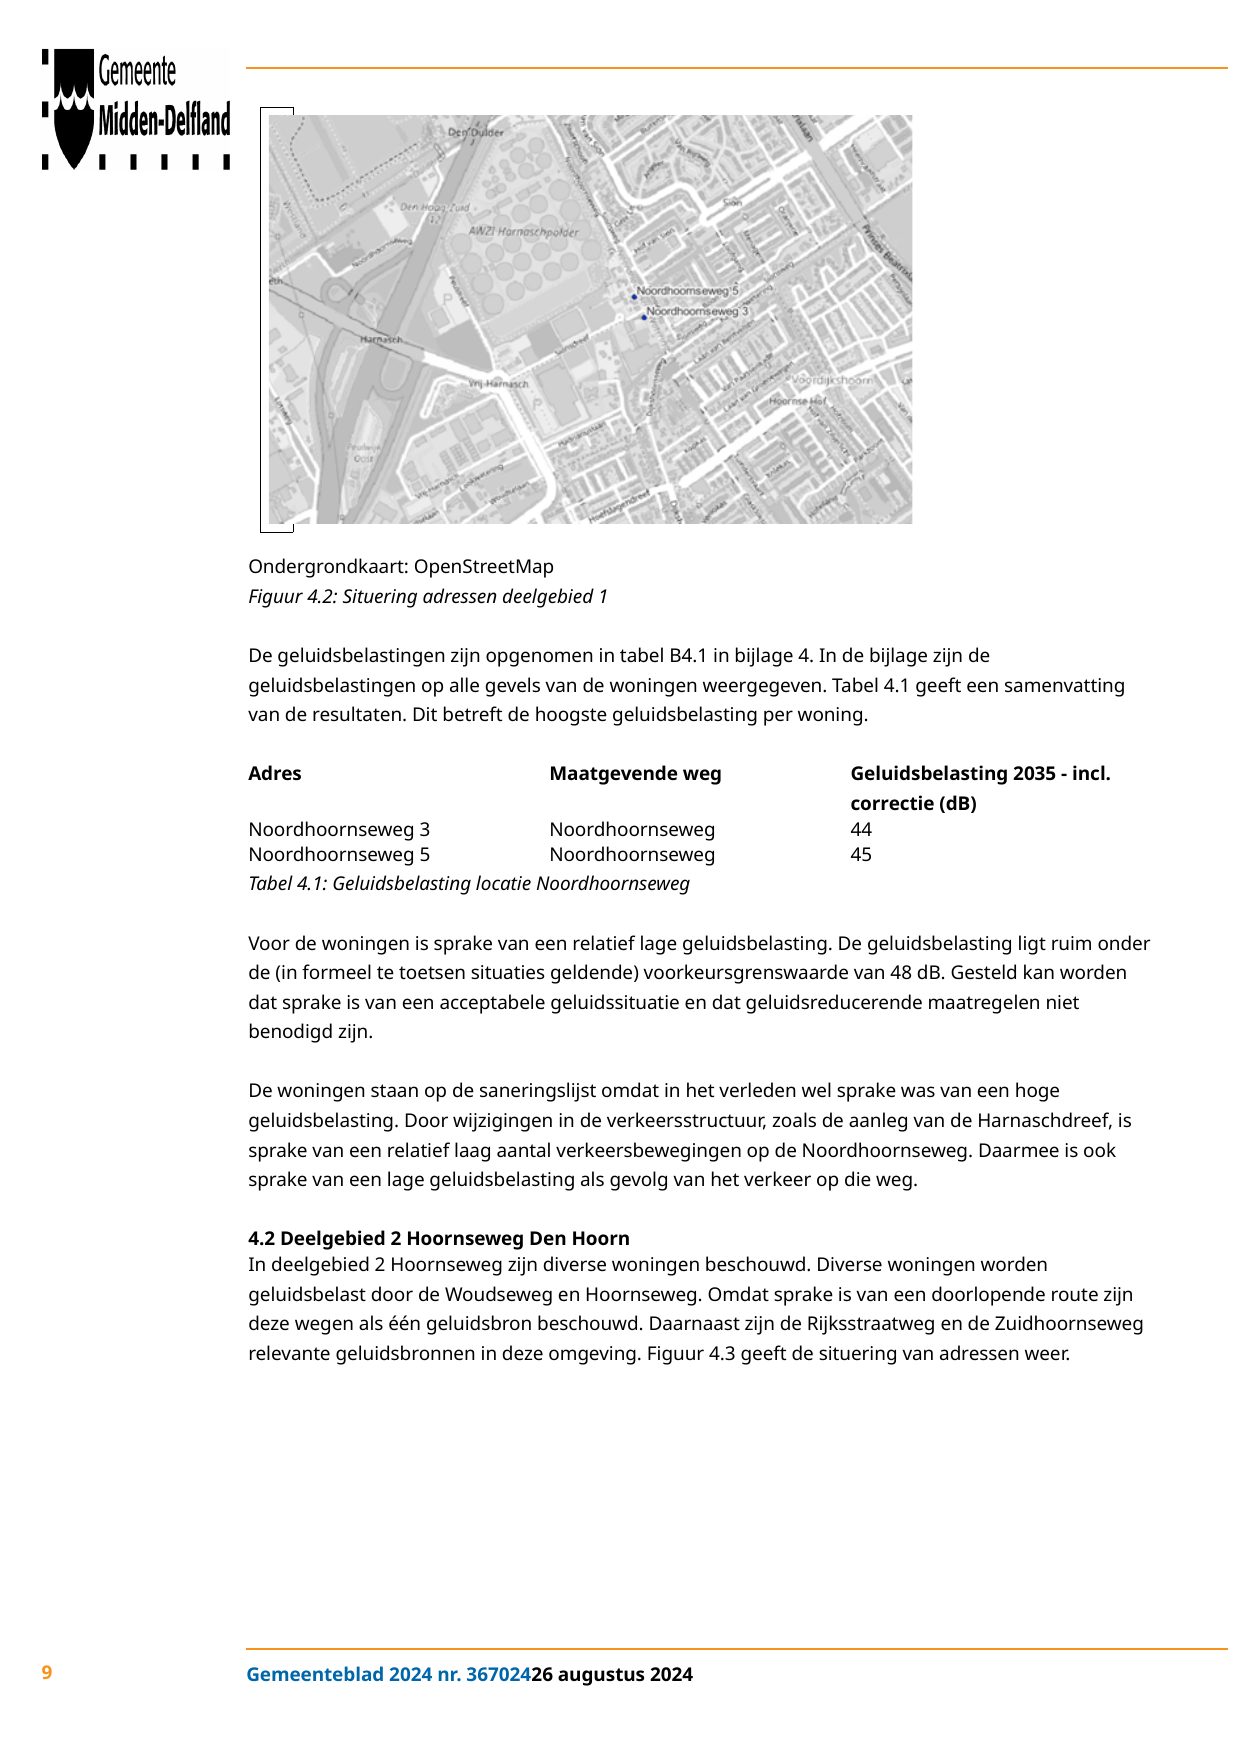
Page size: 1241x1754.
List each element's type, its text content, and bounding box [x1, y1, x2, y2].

text Figuur 4.2: Situering adressen deelgebied 1 [248, 583, 1152, 609]
table_cell Noordhoornseweg [549, 816, 850, 842]
text 4.2 Deelgebied 2 Hoornseweg Den Hoorn [248, 1226, 1152, 1251]
table_cell Noordhoornseweg [549, 842, 850, 867]
table_cell Noordhoornseweg 3 [248, 816, 549, 842]
text De geluidsbelastingen zijn opgenomen in tabel B4.1 in bijlage 4. In de bijlage zijn de geluidsbelastingen op alle gevels van de woningen weergegeven. Tabel 4.1 geeft een samenvatting van de resultaten. Dit betreft de hoogste geluidsbelasting per woning. [248, 642, 1152, 727]
table_header Maatgevende weg [549, 761, 850, 816]
table_header Adres [248, 761, 549, 816]
text De woningen staan op de saneringslijst omdat in het verleden wel sprake was van een hoge geluidsbelasting. Door wijzigingen in de verkeersstructuur, zoals de aanleg van de Harnaschdreef, is sprake van een relatief laag aantal verkeersbewegingen op de Noordhoornseweg. Daarmee is ook sprake van een lage geluidsbelasting als gevolg van het verkeer op die weg. [248, 1078, 1152, 1192]
table_cell 44 [850, 816, 1152, 842]
picture [41, 47, 231, 172]
table_header Geluidsbelasting 2035 - incl. correctie (dB) [850, 761, 1152, 816]
text In deelgebied 2 Hoornseweg zijn diverse woningen beschouwd. Diverse woningen worden geluidsbelast door de Woudseweg en Hoornseweg. Omdat sprake is van een doorlopende route zijn deze wegen als één geluidsbron beschouwd. Daarnaast zijn de Rijksstraatweg en de Zuidhoornseweg relevante geluidsbronnen in deze omgeving. Figuur 4.3 geeft de situering van adressen weer. [248, 1251, 1152, 1366]
text Voor de woningen is sprake van een relatief lage geluidsbelasting. De geluidsbelasting ligt ruim onder de (in formeel te toetsen situaties geldende) voorkeursgrenswaarde van 48 dB. Gesteld kan worden dat sprake is van een acceptabele geluidssituatie en dat geluidsreducerende maatregelen niet benodigd zijn. [248, 930, 1152, 1044]
table_cell 45 [850, 842, 1152, 867]
table_cell Noordhoornseweg 5 [248, 842, 549, 867]
text Tabel 4.1: Geluidsbelasting locatie Noordhoornseweg [248, 871, 1152, 896]
text Ondergrondkaart: OpenStreetMap [248, 553, 1152, 579]
picture [268, 115, 913, 524]
